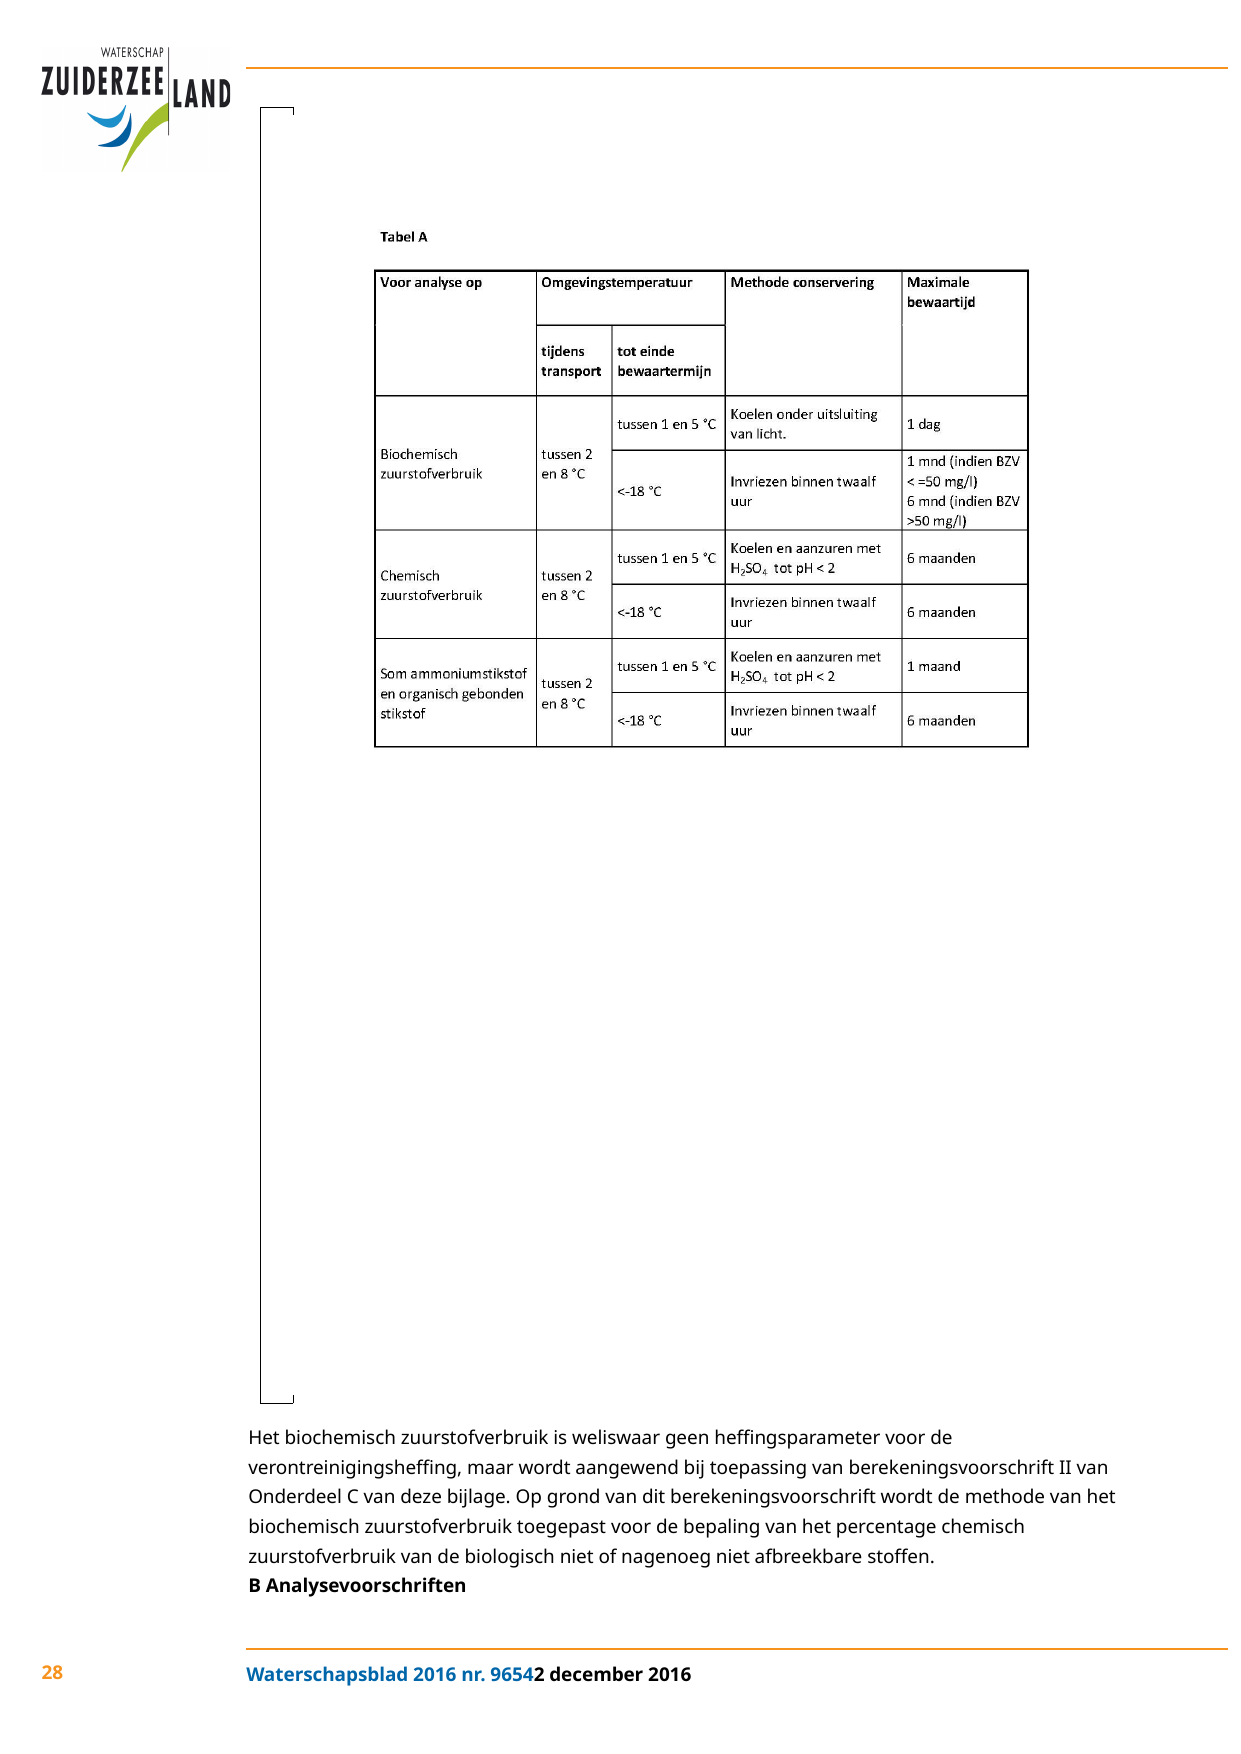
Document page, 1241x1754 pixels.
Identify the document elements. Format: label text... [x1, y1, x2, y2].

picture [268, 115, 1173, 1395]
text Het biochemisch zuurstofverbruik is weliswaar geen heffingsparameter voor de verontreinigingsheffing, maar wordt aangewend bij toepassing van berekeningsvoorschrift II van Onderdeel C van deze bijlage. Op grond van dit berekeningsvoorschrift wordt de methode van het biochemisch zuurstofverbruik toegepast voor de bepaling van het percentage chemisch zuurstofverbruik van de biologisch niet of nagenoeg niet afbreekbare stoffen. [248, 1424, 1152, 1569]
text B Analysevoorschriften [248, 1572, 1152, 1598]
picture [41, 47, 231, 172]
